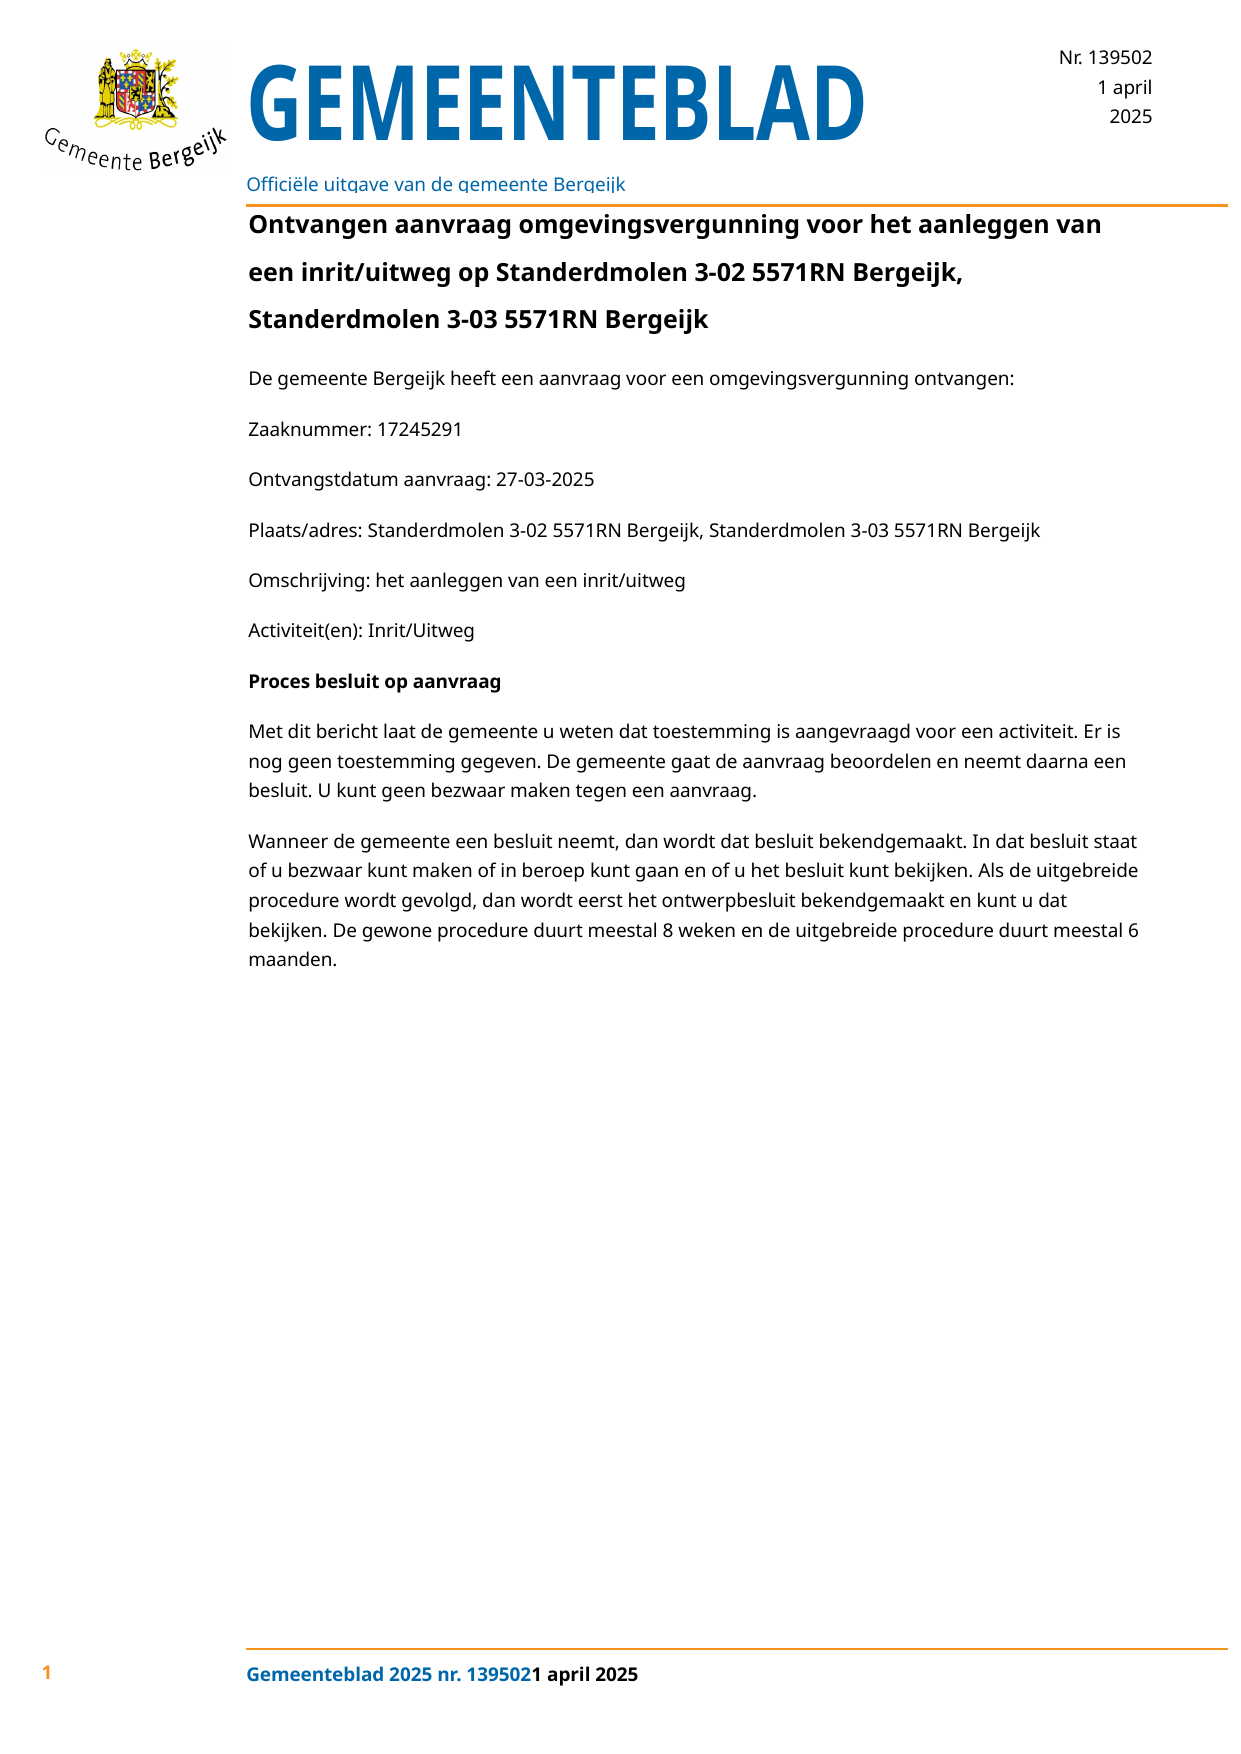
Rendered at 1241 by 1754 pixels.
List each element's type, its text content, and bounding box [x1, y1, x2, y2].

text Omschrijving: het aanleggen van een inrit/uitweg [248, 567, 1152, 593]
text Activiteit(en): Inrit/Uitweg [248, 618, 1152, 643]
text Ontvangen aanvraag omgevingsvergunning voor het aanleggen van een inrit/uitweg op Standerdmolen 3-02 5571RN Bergeijk, Standerdmolen 3-03 5571RN Bergeijk [248, 207, 1152, 336]
text Wanneer de gemeente een besluit neemt, dan wordt dat besluit bekendgemaakt. In dat besluit staat of u bezwaar kunt maken of in beroep kunt gaan en of u het besluit kunt bekijken. Als de uitgebreide procedure wordt gevolgd, dan wordt eerst het ontwerpbesluit bekendgemaakt en kunt u dat bekijken. De gewone procedure duurt meestal 8 weken en de uitgebreide procedure duurt meestal 6 maanden. [248, 828, 1152, 972]
text De gemeente Bergeijk heeft een aanvraag voor een omgevingsvergunning ontvangen: [248, 366, 1152, 391]
text Plaats/adres: Standerdmolen 3-02 5571RN Bergeijk, Standerdmolen 3-03 5571RN Bergeijk [248, 517, 1152, 542]
text Proces besluit op aanvraag [248, 668, 1152, 694]
text Zaaknummer: 17245291 [248, 416, 1152, 442]
text Ontvangstdatum aanvraag: 27-03-2025 [248, 466, 1152, 492]
picture [41, 47, 231, 172]
text Met dit bericht laat de gemeente u weten dat toestemming is aangevraagd voor een activiteit. Er is nog geen toestemming gegeven. De gemeente gaat de aanvraag beoordelen en neemt daarna een besluit. U kunt geen bezwaar maken tegen een aanvraag. [248, 718, 1152, 803]
